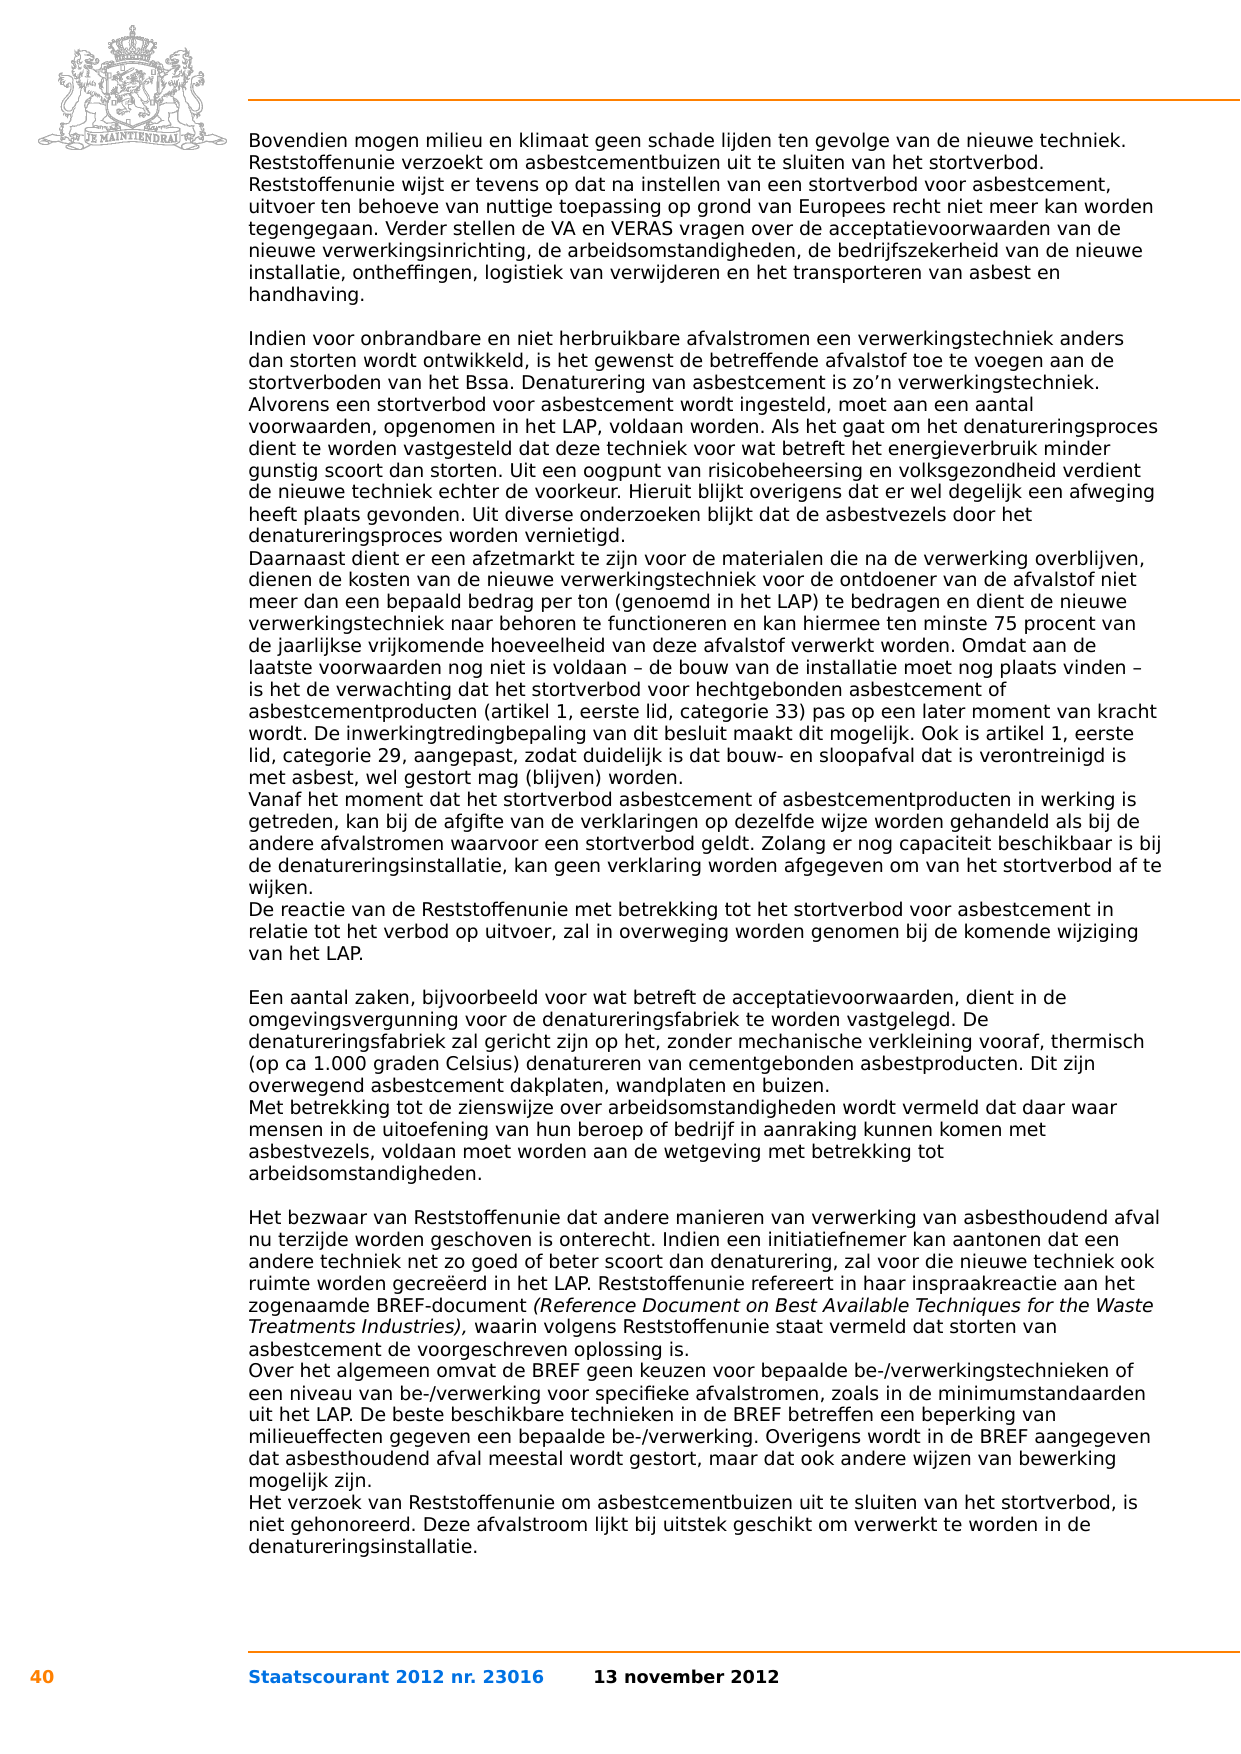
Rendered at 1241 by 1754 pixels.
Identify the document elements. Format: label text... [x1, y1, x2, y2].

text Vanaf het moment dat het stortverbod asbestcement of asbestcementproducten in werking is getreden, kan bij de afgifte van de verklaringen op dezelfde wijze worden gehandeld als bij de andere afvalstromen waarvoor een stortverbod geldt. Zolang er nog capaciteit beschikbaar is bij de denatureringsinstallatie, kan geen verklaring worden afgegeven om van het stortverbod af te wijken. [248, 789, 1163, 899]
text Een aantal zaken, bijvoorbeeld voor wat betreft de acceptatievoorwaarden, dient in de omgevingsvergunning voor de denatureringsfabriek te worden vastgelegd. De denatureringsfabriek zal gericht zijn op het, zonder mechanische verkleining vooraf, thermisch (op ca 1.000 graden Celsius) denatureren van cementgebonden asbestproducten. Dit zijn overwegend asbestcement dakplaten, wandplaten en buizen. [248, 987, 1163, 1097]
text Het bezwaar van Reststoffenunie dat andere manieren van verwerking van asbesthoudend afval nu terzijde worden geschoven is onterecht. Indien een initiatiefnemer kan aantonen dat een andere techniek net zo goed of beter scoort dan denaturering, zal voor die nieuwe techniek ook ruimte worden gecreëerd in het LAP. Reststoffenunie refereert in haar inspraakreactie aan het zogenaamde BREF-document (Reference Document on Best Available Techniques for the Waste Treatments Industries), waarin volgens Reststoffenunie staat vermeld dat storten van asbestcement de voorgeschreven oplossing is. [248, 1207, 1163, 1360]
text Bovendien mogen milieu en klimaat geen schade lijden ten gevolge van de nieuwe techniek. Reststoffenunie verzoekt om asbestcementbuizen uit te sluiten van het stortverbod. Reststoffenunie wijst er tevens op dat na instellen van een stortverbod voor asbestcement, uitvoer ten behoeve van nuttige toepassing op grond van Europees recht niet meer kan worden tegengegaan. Verder stellen de VA en VERAS vragen over de acceptatievoorwaarden van de nieuwe verwerkingsinrichting, de arbeidsomstandigheden, de bedrijfszekerheid van de nieuwe installatie, ontheffingen, logistiek van verwijderen en het transporteren van asbest en handhaving. [248, 130, 1163, 306]
text De reactie van de Reststoffenunie met betrekking tot het stortverbod voor asbestcement in relatie tot het verbod op uitvoer, zal in overweging worden genomen bij de komende wijziging van het LAP. [248, 899, 1163, 965]
text Met betrekking tot de zienswijze over arbeidsomstandigheden wordt vermeld dat daar waar mensen in de uitoefening van hun beroep of bedrijf in aanraking kunnen komen met asbestvezels, voldaan moet worden aan de wetgeving met betrekking tot arbeidsomstandigheden. [248, 1097, 1163, 1185]
text Indien voor onbrandbare en niet herbruikbare afvalstromen een verwerkingstechniek anders dan storten wordt ontwikkeld, is het gewenst de betreffende afvalstof toe te voegen aan de stortverboden van het Bssa. Denaturering van asbestcement is zo’n verwerkingstechniek. Alvorens een stortverbod voor asbestcement wordt ingesteld, moet aan een aantal voorwaarden, opgenomen in het LAP, voldaan worden. Als het gaat om het denatureringsproces dient te worden vastgesteld dat deze techniek voor wat betreft het energieverbruik minder gunstig scoort dan storten. Uit een oogpunt van risicobeheersing en volksgezondheid verdient de nieuwe techniek echter de voorkeur. Hieruit blijkt overigens dat er wel degelijk een afweging heeft plaats gevonden. Uit diverse onderzoeken blijkt dat de asbestvezels door het denatureringsproces worden vernietigd. [248, 328, 1163, 547]
text Het verzoek van Reststoffenunie om asbestcementbuizen uit te sluiten van het stortverbod, is niet gehonoreerd. Deze afvalstroom lijkt bij uitstek geschikt om verwerkt te worden in de denatureringsinstallatie. [248, 1492, 1163, 1558]
text Over het algemeen omvat de BREF geen keuzen voor bepaalde be-/verwerkingstechnieken of een niveau van be-/verwerking voor specifieke afvalstromen, zoals in de minimumstandaarden uit het LAP. De beste beschikbare technieken in de BREF betreffen een beperking van milieueffecten gegeven een bepaalde be-/verwerking. Overigens wordt in de BREF aangegeven dat asbesthoudend afval meestal wordt gestort, maar dat ook andere wijzen van bewerking mogelijk zijn. [248, 1360, 1163, 1492]
picture [38, 25, 227, 150]
text Daarnaast dient er een afzetmarkt te zijn voor de materialen die na de verwerking overblijven, dienen de kosten van de nieuwe verwerkingstechniek voor de ontdoener van de afvalstof niet meer dan een bepaald bedrag per ton (genoemd in het LAP) te bedragen en dient de nieuwe verwerkingstechniek naar behoren te functioneren en kan hiermee ten minste 75 procent van de jaarlijkse vrijkomende hoeveelheid van deze afvalstof verwerkt worden. Omdat aan de laatste voorwaarden nog niet is voldaan – de bouw van de installatie moet nog plaats vinden – is het de verwachting dat het stortverbod voor hechtgebonden asbestcement of asbestcementproducten (artikel 1, eerste lid, categorie 33) pas op een later moment van kracht wordt. De inwerkingtredingbepaling van dit besluit maakt dit mogelijk. Ook is artikel 1, eerste lid, categorie 29, aangepast, zodat duidelijk is dat bouw- en sloopafval dat is verontreinigd is met asbest, wel gestort mag (blijven) worden. [248, 547, 1163, 789]
